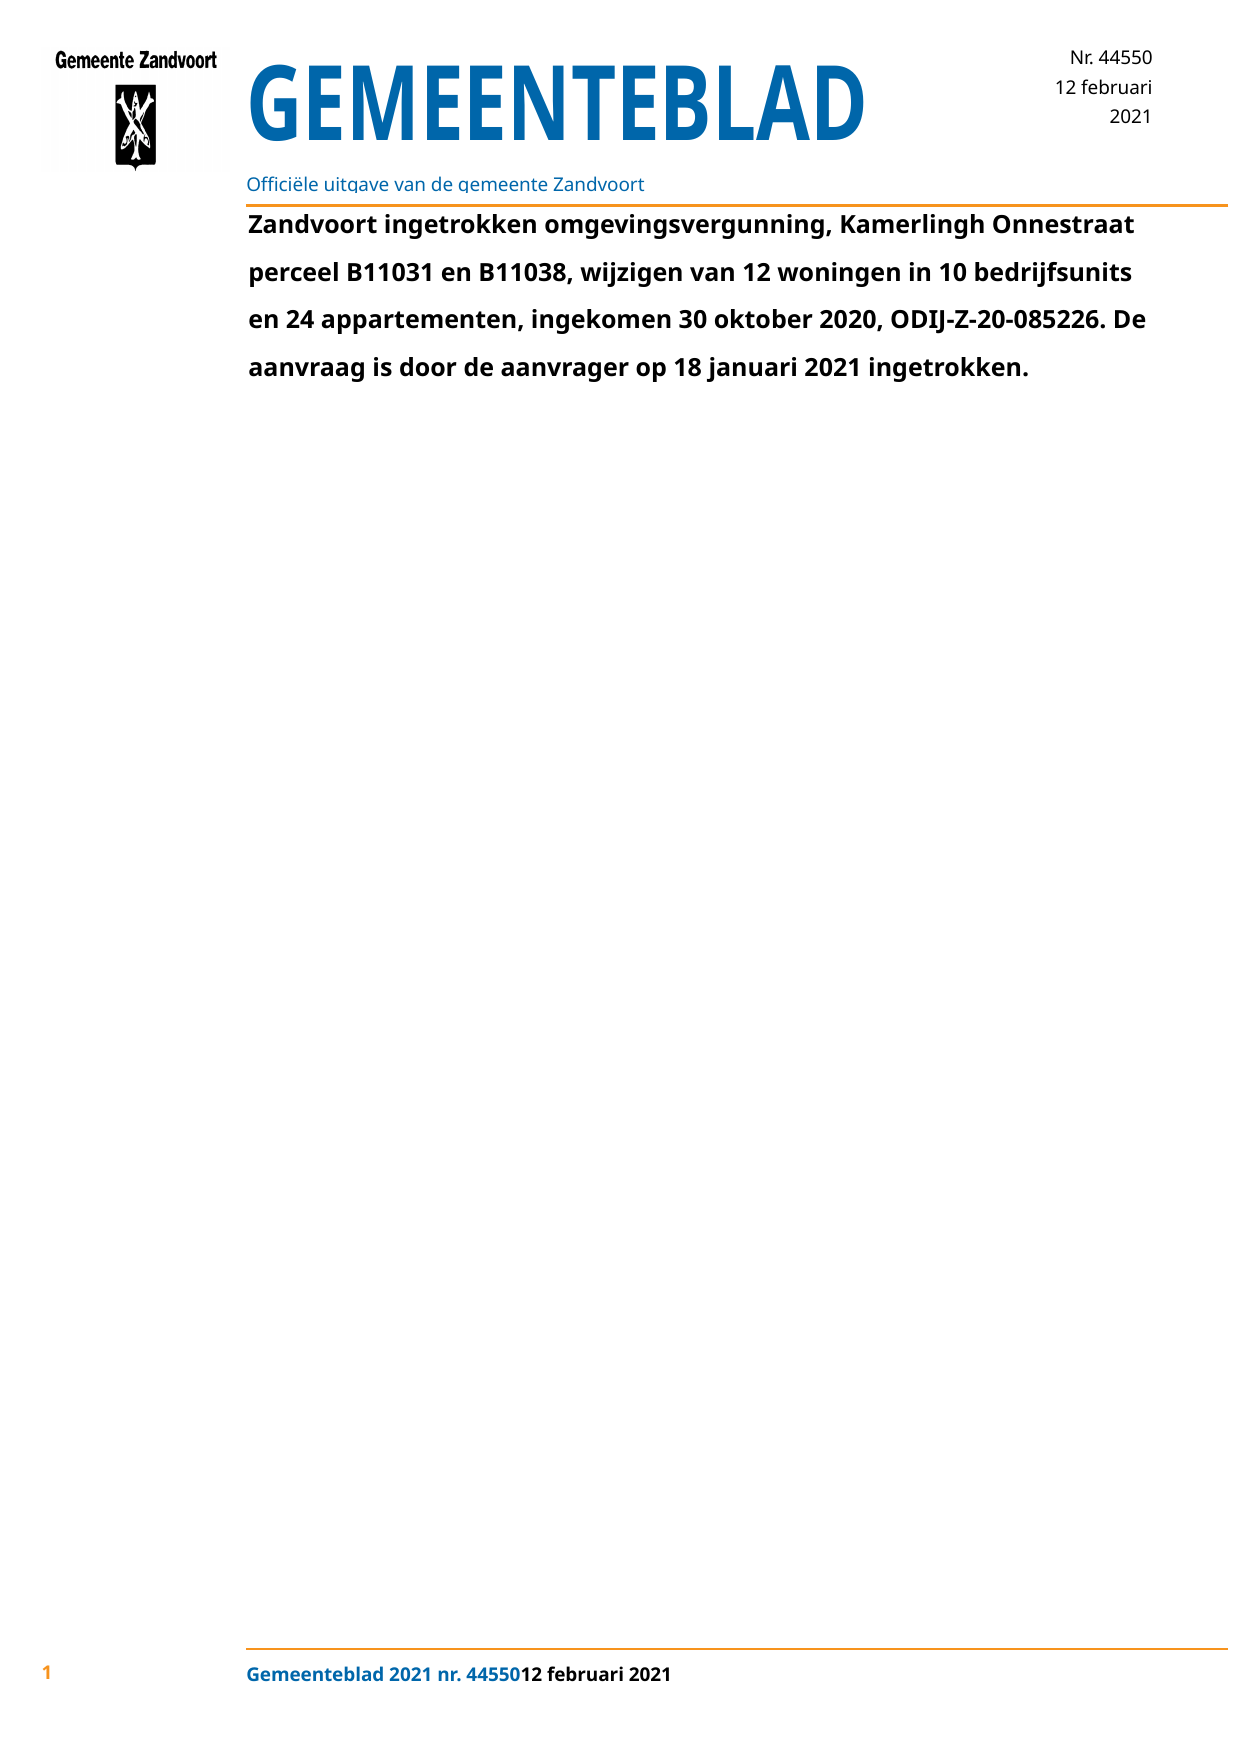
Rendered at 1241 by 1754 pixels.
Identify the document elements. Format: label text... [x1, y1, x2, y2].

picture [41, 47, 231, 172]
text Zandvoort ingetrokken omgevingsvergunning, Kamerlingh Onnestraat perceel B11031 en B11038, wijzigen van 12 woningen in 10 bedrijfsunits en 24 appartementen, ingekomen 30 oktober 2020, ODIJ-Z-20-085226. De aanvraag is door de aanvrager op 18 januari 2021 ingetrokken. [248, 207, 1152, 384]
